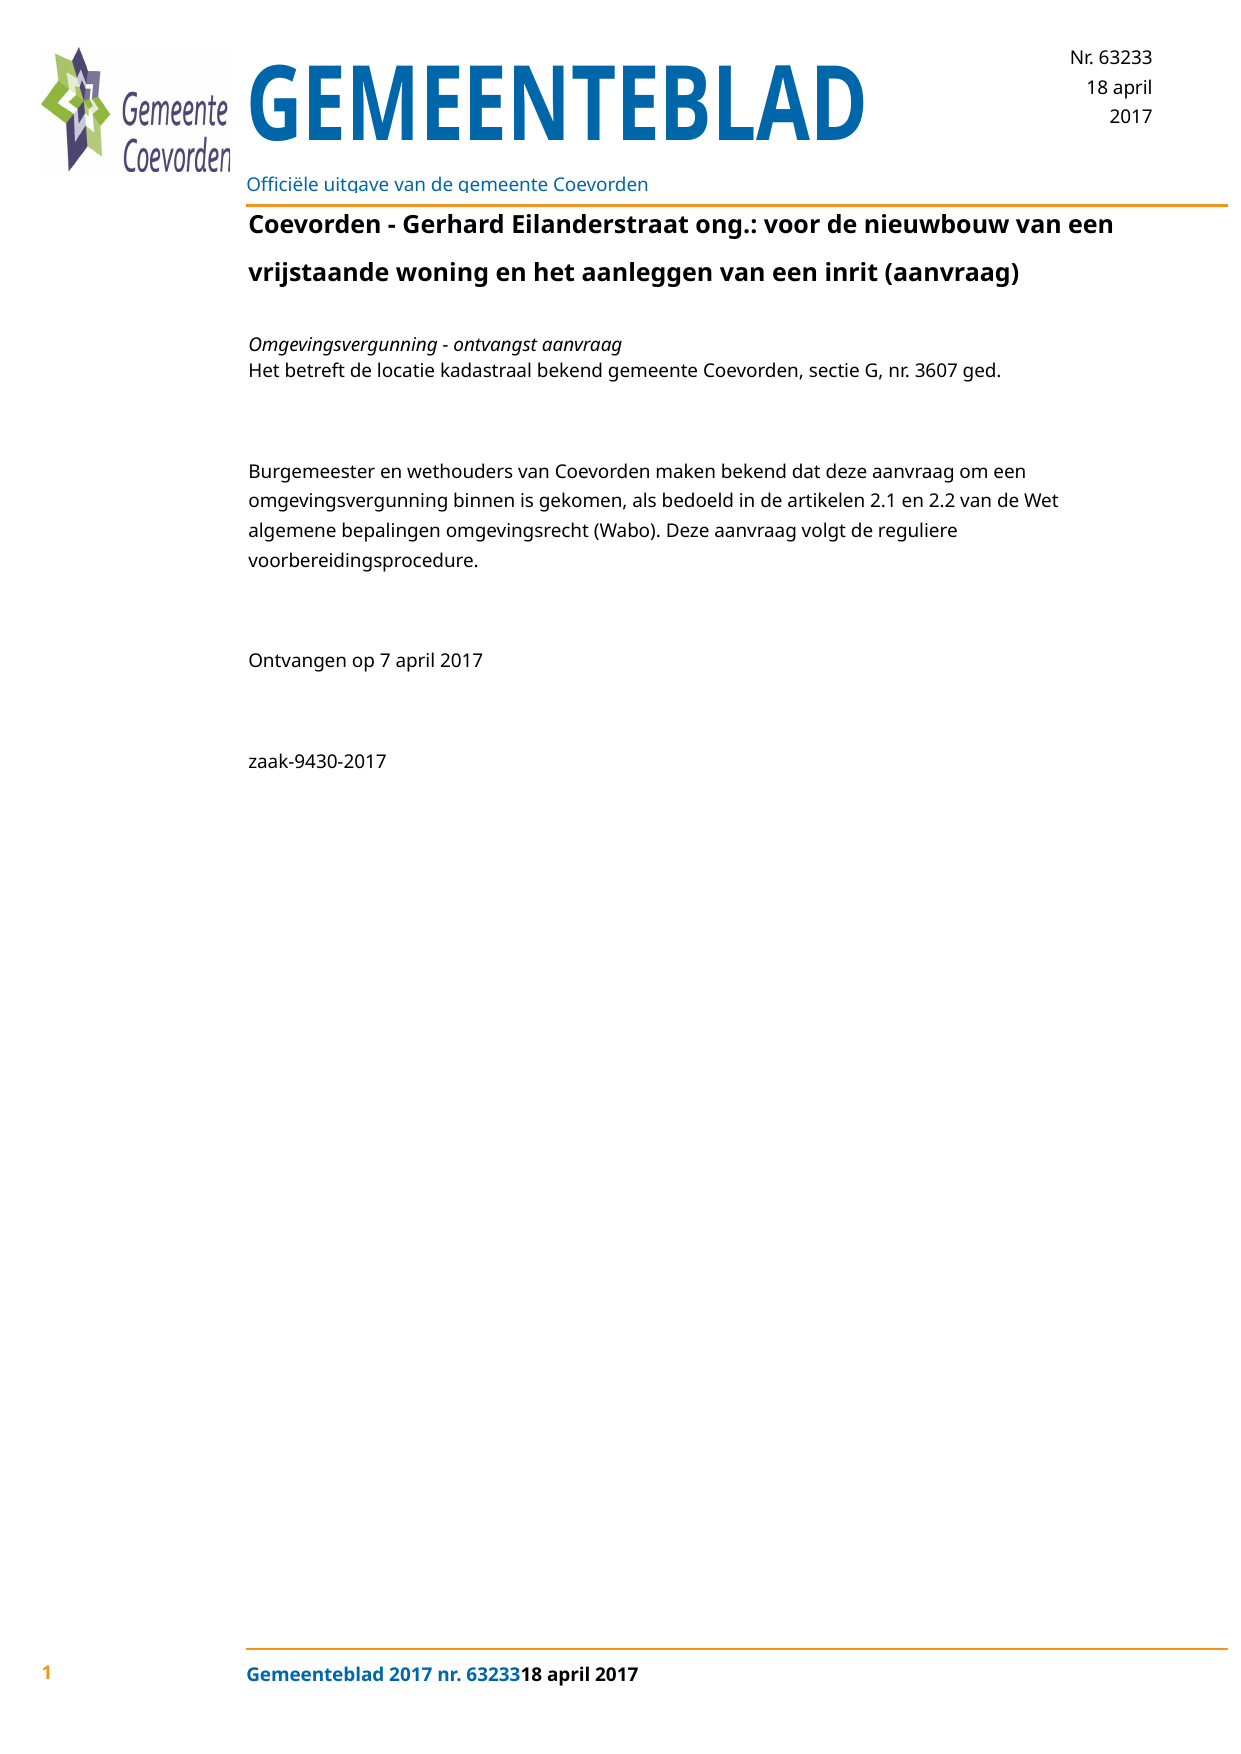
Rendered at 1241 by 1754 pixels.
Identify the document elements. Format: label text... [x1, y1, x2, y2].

text Het betreft de locatie kadastraal bekend gemeente Coevorden, sectie G, nr. 3607 ged. [248, 357, 1152, 383]
picture [41, 47, 231, 172]
text Ontvangen op 7 april 2017 [248, 648, 1152, 673]
text Omgevingsvergunning - ontvangst aanvraag [248, 331, 1152, 357]
text zaak-9430-2017 [248, 748, 1152, 774]
text Coevorden - Gerhard Eilanderstraat ong.: voor de nieuwbouw van een vrijstaande woning en het aanleggen van een inrit (aanvraag) [248, 207, 1152, 288]
text Burgemeester en wethouders van Coevorden maken bekend dat deze aanvraag om een omgevingsvergunning binnen is gekomen, als bedoeld in de artikelen 2.1 en 2.2 van de Wet algemene bepalingen omgevingsrecht (Wabo). Deze aanvraag volgt de reguliere voorbereidingsprocedure. [248, 458, 1152, 572]
